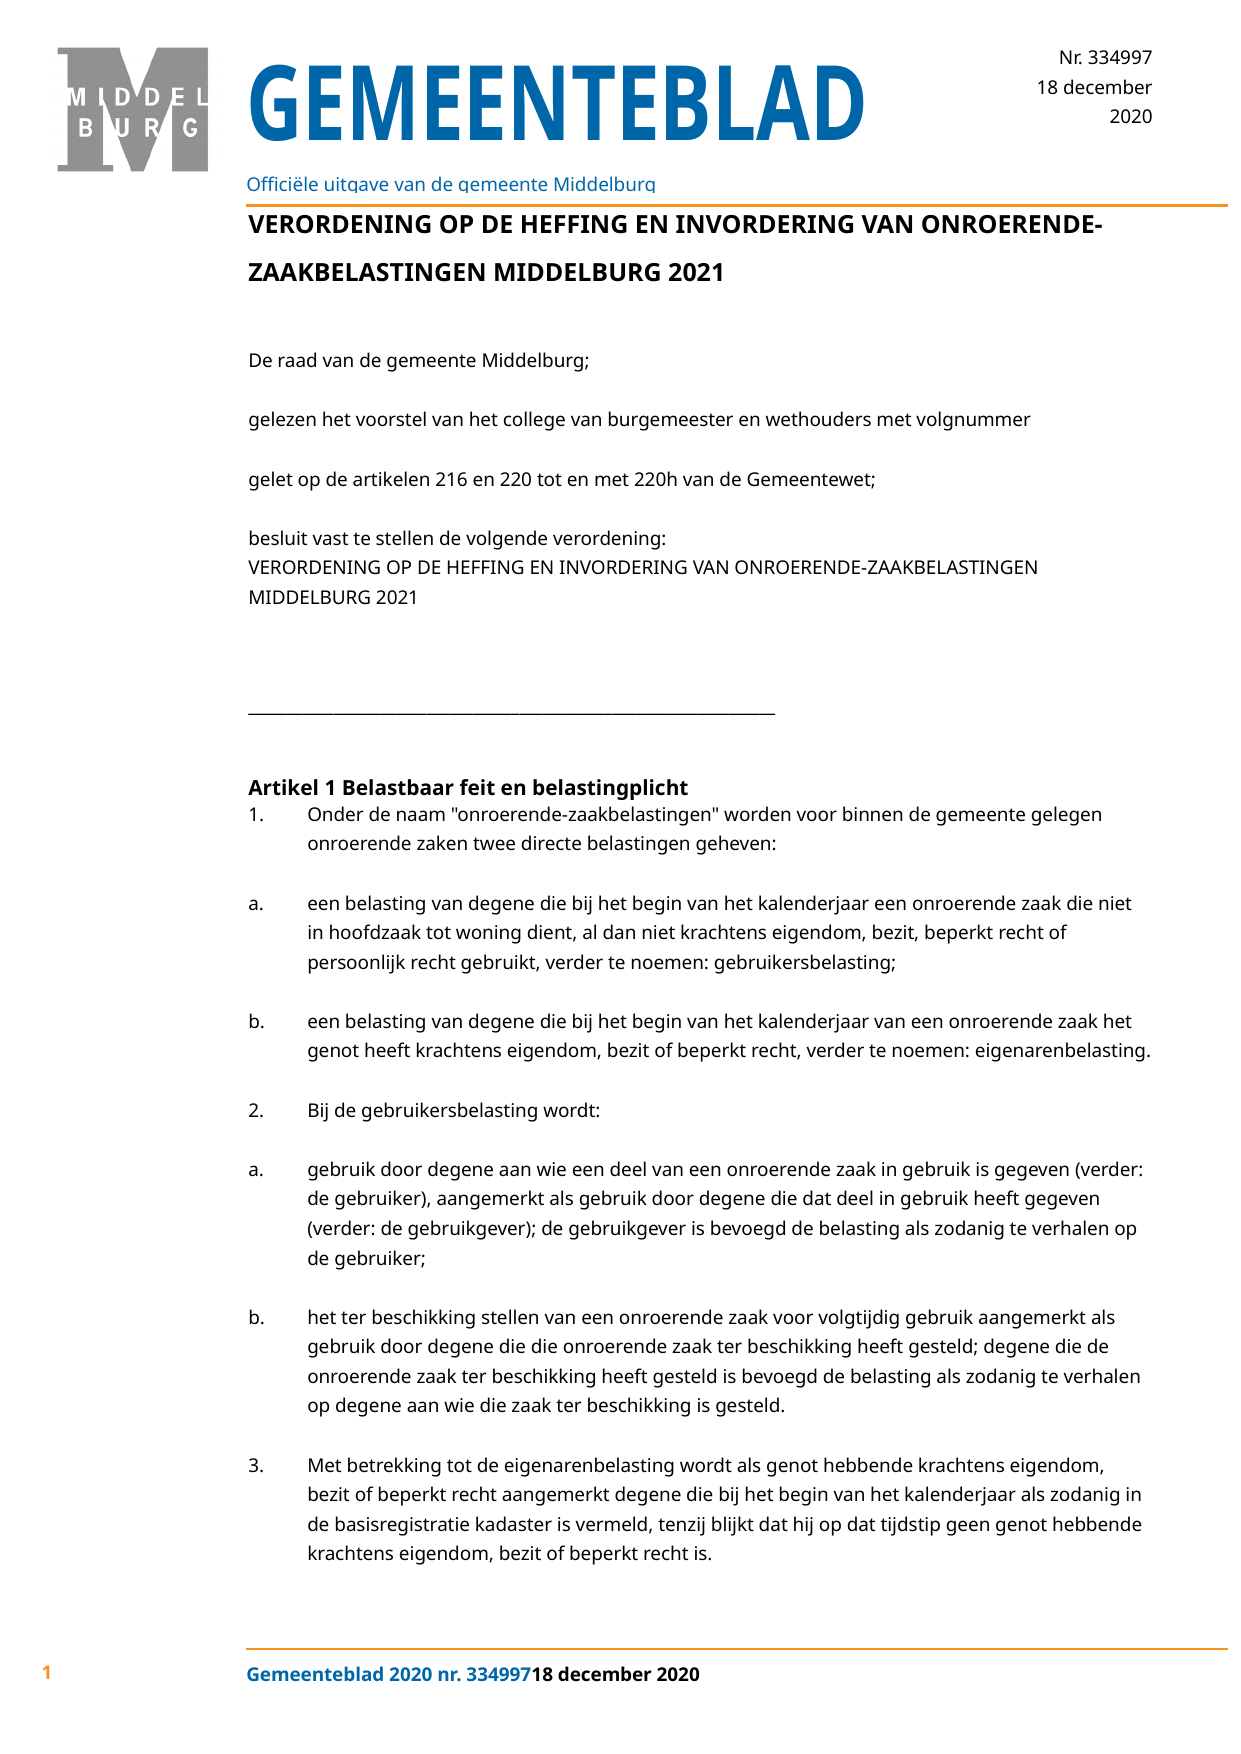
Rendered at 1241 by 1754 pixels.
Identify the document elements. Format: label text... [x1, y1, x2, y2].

text gelezen het voorstel van het college van burgemeester en wethouders met volgnummer [248, 407, 1152, 432]
list Onder de naam "onroerende-zaakbelastingen" worden voor binnen de gemeente gelegen onroerende zaken twee directe belastingen geheven: [248, 801, 1152, 856]
text ____________________________________________________________________ [248, 693, 1152, 718]
text VERORDENING OP DE HEFFING EN INVORDERING VAN ONROERENDE-ZAAKBELASTINGEN MIDDELBURG 2021 [248, 554, 1152, 610]
picture [41, 47, 231, 172]
list Bij de gebruikersbelasting wordt: [248, 1097, 1152, 1123]
list Met betrekking tot de eigenarenbelasting wordt als genot hebbende krachtens eigendom, bezit of beperkt recht aangemerkt degene die bij het begin van het kalenderjaar als zodanig in de basisregistratie kadaster is vermeld, tenzij blijkt dat hij op dat tijdstip geen genot hebbende krachtens eigendom, bezit of beperkt recht is. [248, 1452, 1152, 1566]
list een belasting van degene die bij het begin van het kalenderjaar van een onroerende zaak het genot heeft krachtens eigendom, bezit of beperkt recht, verder te noemen: eigenarenbelasting. [248, 1008, 1152, 1063]
list het ter beschikking stellen van een onroerende zaak voor volgtijdig gebruik aangemerkt als gebruik door degene die die onroerende zaak ter beschikking heeft gesteld; degene die de onroerende zaak ter beschikking heeft gesteld is bevoegd de belasting als zodanig te verhalen op degene aan wie die zaak ter beschikking is gesteld. [248, 1304, 1152, 1418]
text VERORDENING OP DE HEFFING EN INVORDERING VAN ONROERENDE-ZAAKBELASTINGEN MIDDELBURG 2021 [248, 207, 1152, 288]
list gebruik door degene aan wie een deel van een onroerende zaak in gebruik is gegeven (verder: de gebruiker), aangemerkt als gebruik door degene die dat deel in gebruik heeft gegeven (verder: de gebruikgever); de gebruikgever is bevoegd de belasting als zodanig te verhalen op de gebruiker; [248, 1156, 1152, 1271]
text besluit vast te stellen de volgende verordening: [248, 525, 1152, 551]
text Artikel 1 Belastbaar feit en belastingplicht [248, 773, 1152, 801]
text De raad van de gemeente Middelburg; [248, 347, 1152, 373]
text gelet op de artikelen 216 en 220 tot en met 220h van de Gemeentewet; [248, 466, 1152, 492]
list een belasting van degene die bij het begin van het kalenderjaar een onroerende zaak die niet in hoofdzaak tot woning dient, al dan niet krachtens eigendom, bezit, beperkt recht of persoonlijk recht gebruikt, verder te noemen: gebruikersbelasting; [248, 890, 1152, 975]
